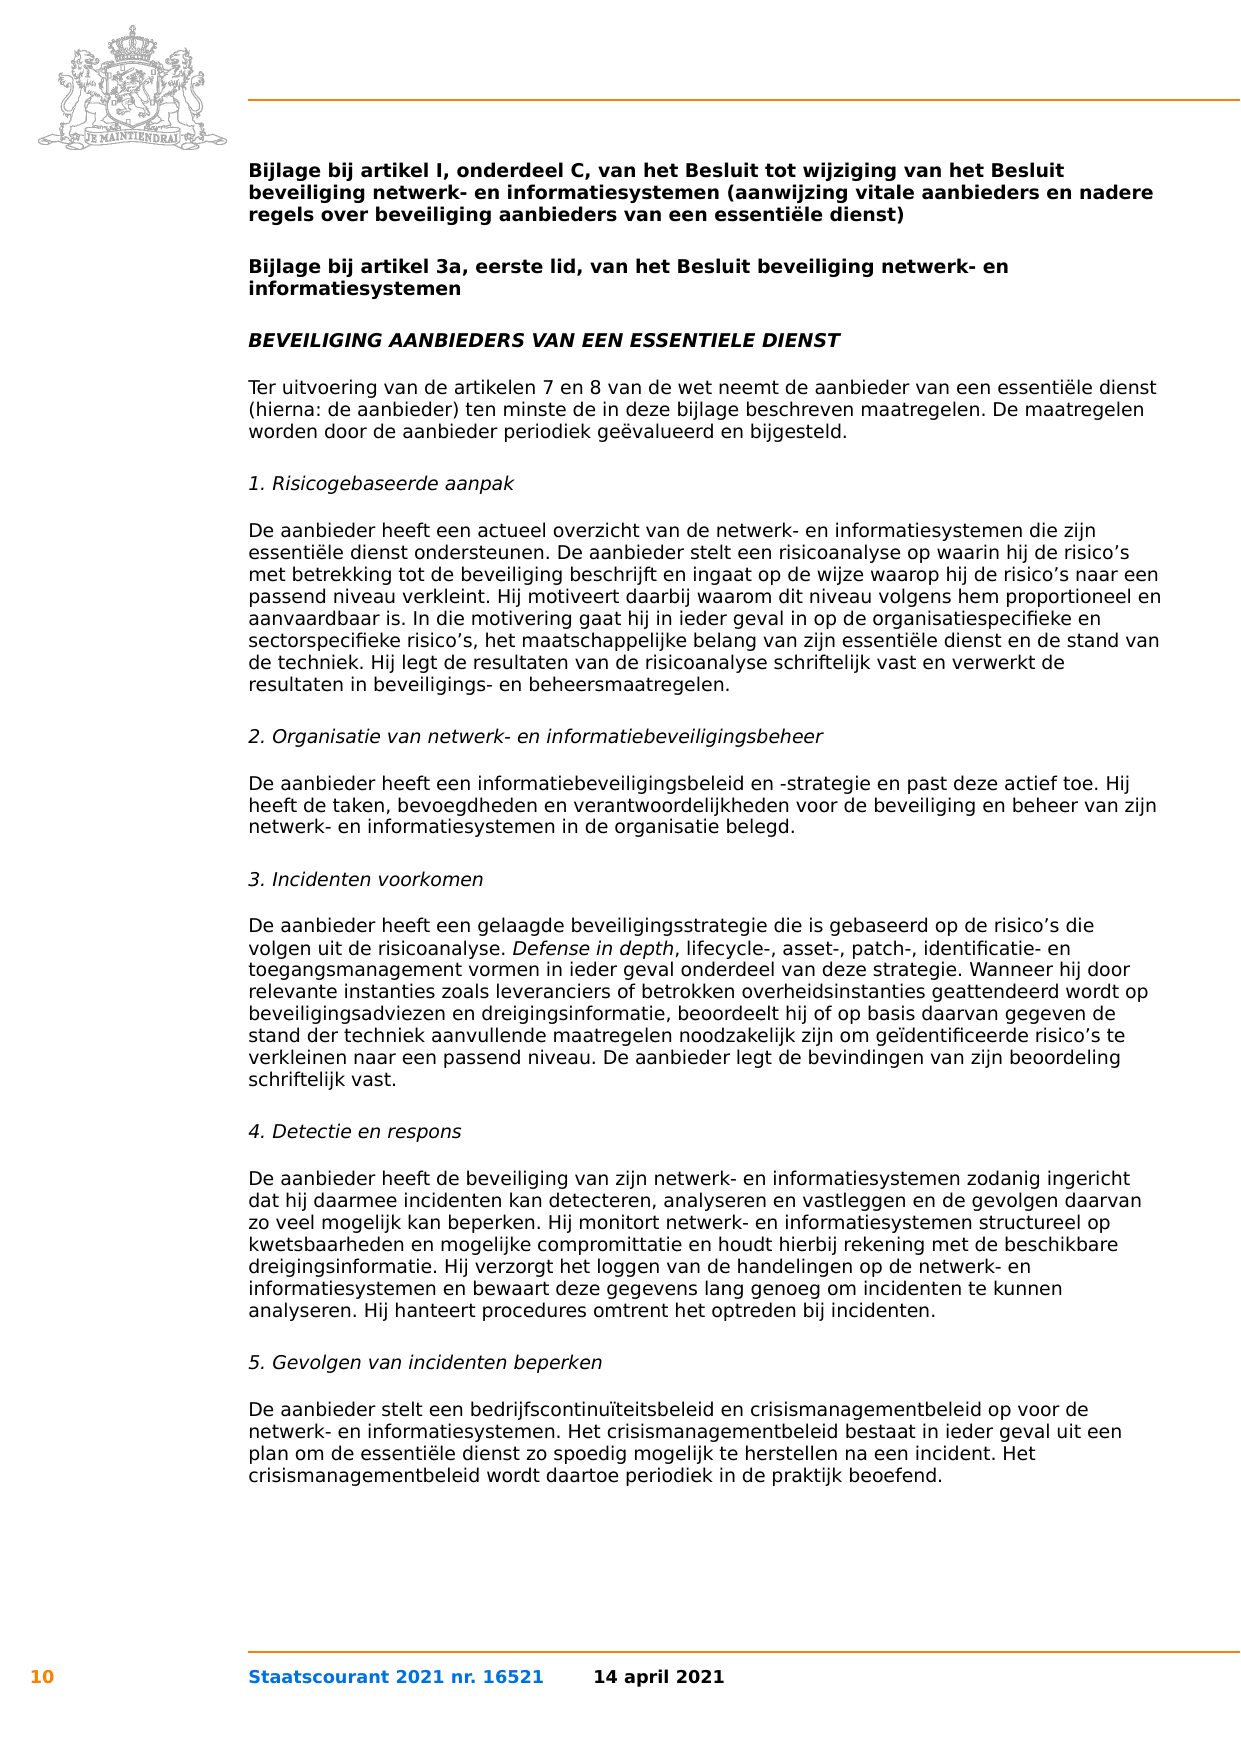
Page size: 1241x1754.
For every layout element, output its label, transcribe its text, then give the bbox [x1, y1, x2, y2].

subtitle Bijlage bij artikel I, onderdeel C, van het Besluit tot wijziging van het Besluit beveiliging netwerk- en informatiesystemen (aanwijzing vitale aanbieders en nadere regels over beveiliging aanbieders van een essentiële dienst) [248, 160, 1163, 226]
picture [38, 25, 227, 150]
text De aanbieder heeft een gelaagde beveiligingsstrategie die is gebaseerd op de risico’s die volgen uit de risicoanalyse. Defense in depth, lifecycle-, asset-, patch-, identificatie- en toegangsmanagement vormen in ieder geval onderdeel van deze strategie. Wanneer hij door relevante instanties zoals leveranciers of betrokken overheidsinstanties geattendeerd wordt op beveiligingsadviezen en dreigingsinformatie, beoordeelt hij of op basis daarvan gegeven de stand der techniek aanvullende maatregelen noodzakelijk zijn om geïdentificeerde risico’s te verkleinen naar een passend niveau. De aanbieder legt de bevindingen van zijn beoordeling schriftelijk vast. [248, 915, 1163, 1091]
subtitle Bijlage bij artikel 3a, eerste lid, van het Besluit beveiliging netwerk- en informatiesystemen [248, 256, 1163, 300]
text De aanbieder heeft een informatiebeveiligingsbeleid en -strategie en past deze actief toe. Hij heeft de taken, bevoegdheden en verantwoordelijkheden voor de beveiliging en beheer van zijn netwerk- en informatiesystemen in de organisatie belegd. [248, 772, 1163, 838]
subtitle 1. Risicogebaseerde aanpak [248, 473, 1163, 495]
text Ter uitvoering van de artikelen 7 en 8 van de wet neemt de aanbieder van een essentiële dienst (hierna: de aanbieder) ten minste de in deze bijlage beschreven maatregelen. De maatregelen worden door de aanbieder periodiek geëvalueerd en bijgesteld. [248, 377, 1163, 443]
text De aanbieder stelt een bedrijfscontinuïteitsbeleid en crisismanagementbeleid op voor de netwerk- en informatiesystemen. Het crisismanagementbeleid bestaat in ieder geval uit een plan om de essentiële dienst zo spoedig mogelijk te herstellen na een incident. Het crisismanagementbeleid wordt daartoe periodiek in de praktijk beoefend. [248, 1399, 1163, 1487]
subtitle 2. Organisatie van netwerk- en informatiebeveiligingsbeheer [248, 726, 1163, 747]
text De aanbieder heeft de beveiliging van zijn netwerk- en informatiesystemen zodanig ingericht dat hij daarmee incidenten kan detecteren, analyseren en vastleggen en de gevolgen daarvan zo veel mogelijk kan beperken. Hij monitort netwerk- en informatiesystemen structureel op kwetsbaarheden en mogelijke compromittatie en houdt hierbij rekening met de beschikbare dreigingsinformatie. Hij verzorgt het loggen van de handelingen op de netwerk- en informatiesystemen en bewaart deze gegevens lang genoeg om incidenten te kunnen analyseren. Hij hanteert procedures omtrent het optreden bij incidenten. [248, 1168, 1163, 1322]
subtitle 5. Gevolgen van incidenten beperken [248, 1352, 1163, 1374]
subtitle 3. Incidenten voorkomen [248, 868, 1163, 890]
subtitle 4. Detectie en respons [248, 1121, 1163, 1143]
subtitle BEVEILIGING AANBIEDERS VAN EEN ESSENTIELE DIENST [248, 330, 1163, 352]
text De aanbieder heeft een actueel overzicht van de netwerk- en informatiesystemen die zijn essentiële dienst ondersteunen. De aanbieder stelt een risicoanalyse op waarin hij de risico’s met betrekking tot de beveiliging beschrijft en ingaat op de wijze waarop hij de risico’s naar een passend niveau verkleint. Hij motiveert daarbij waarom dit niveau volgens hem proportioneel en aanvaardbaar is. In die motivering gaat hij in ieder geval in op de organisatiespecifieke en sectorspecifieke risico’s, het maatschappelijke belang van zijn essentiële dienst en de stand van de techniek. Hij legt de resultaten van de risicoanalyse schriftelijk vast en verwerkt de resultaten in beveiligings- en beheersmaatregelen. [248, 520, 1163, 696]
